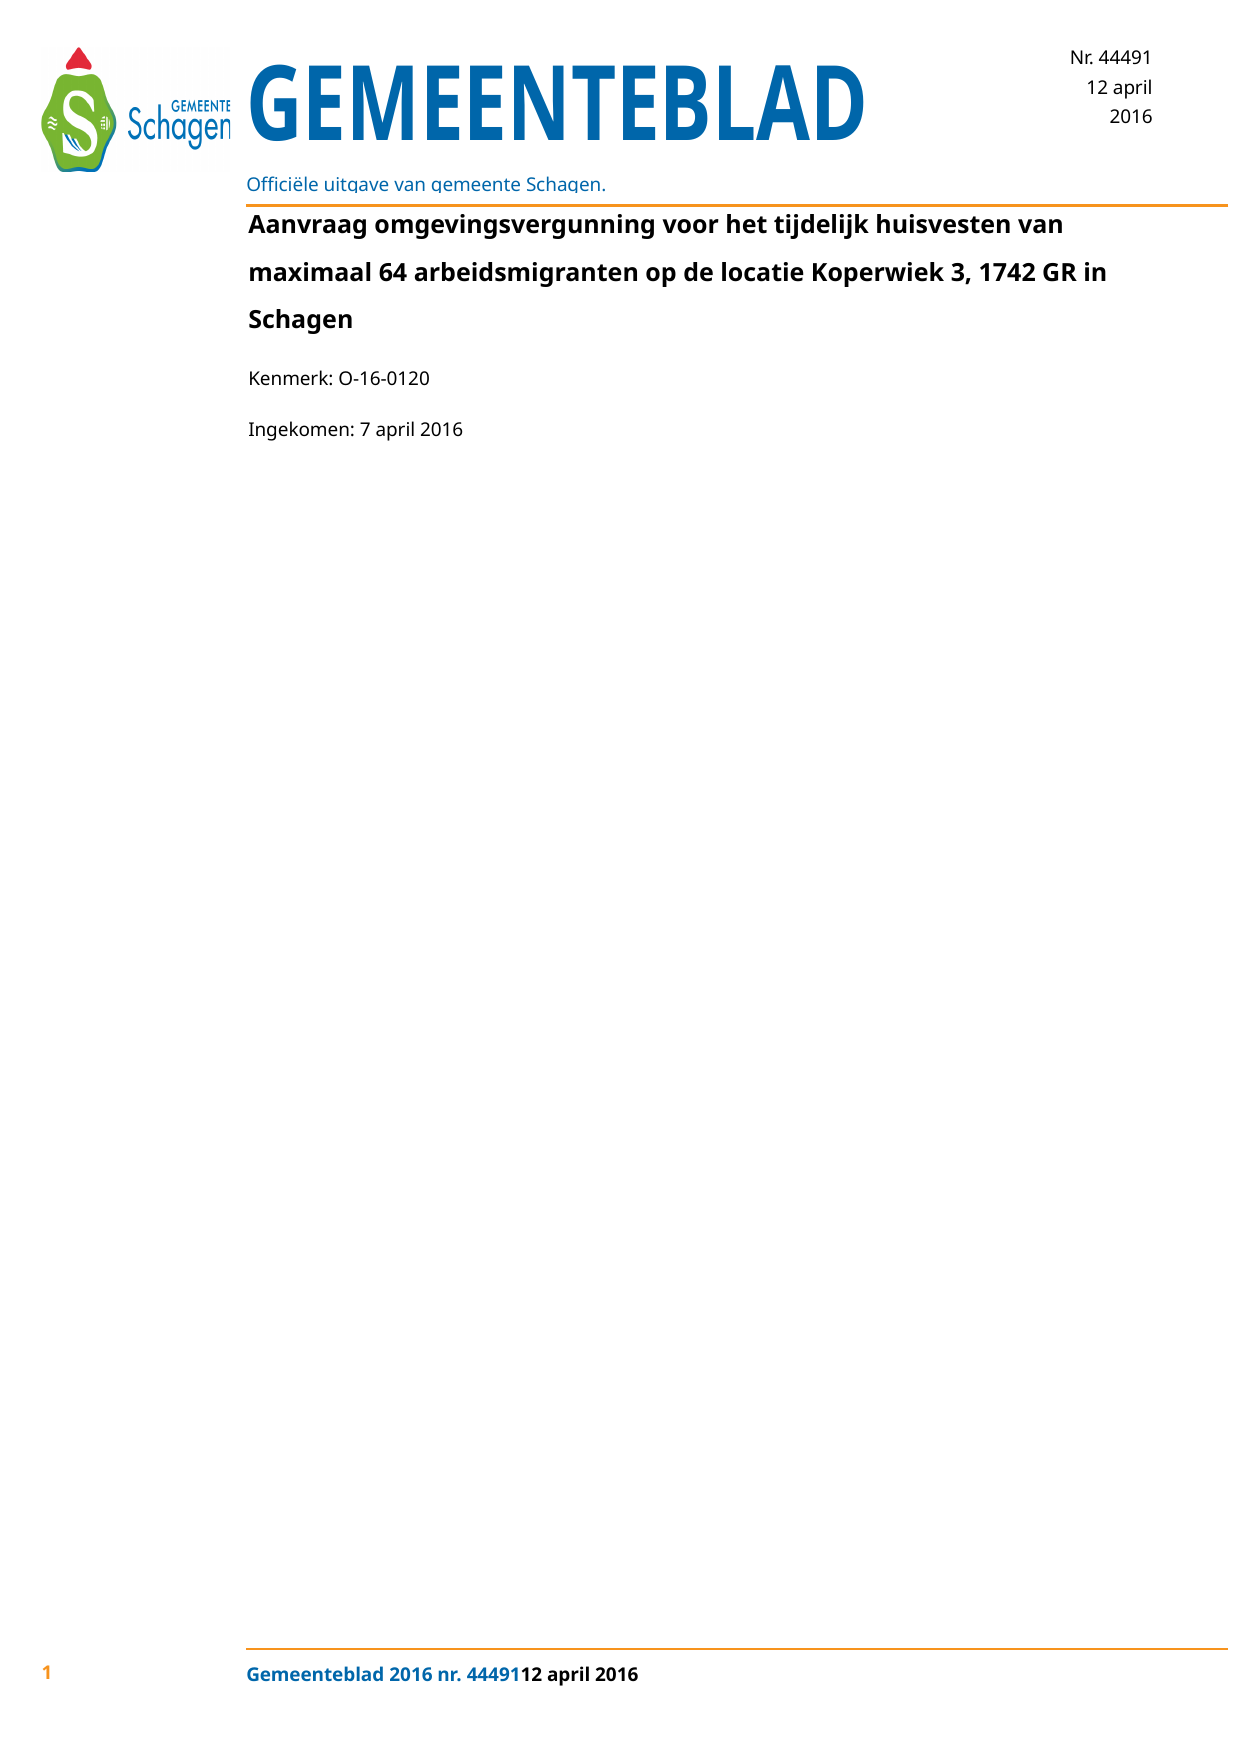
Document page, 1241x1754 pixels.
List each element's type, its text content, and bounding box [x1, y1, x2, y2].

picture [41, 47, 231, 172]
text Ingekomen: 7 april 2016 [248, 416, 1152, 442]
text Aanvraag omgevingsvergunning voor het tijdelijk huisvesten van maximaal 64 arbeidsmigranten op de locatie Koperwiek 3, 1742 GR in Schagen [248, 207, 1152, 336]
text Kenmerk: O-16-0120 [248, 366, 1152, 391]
